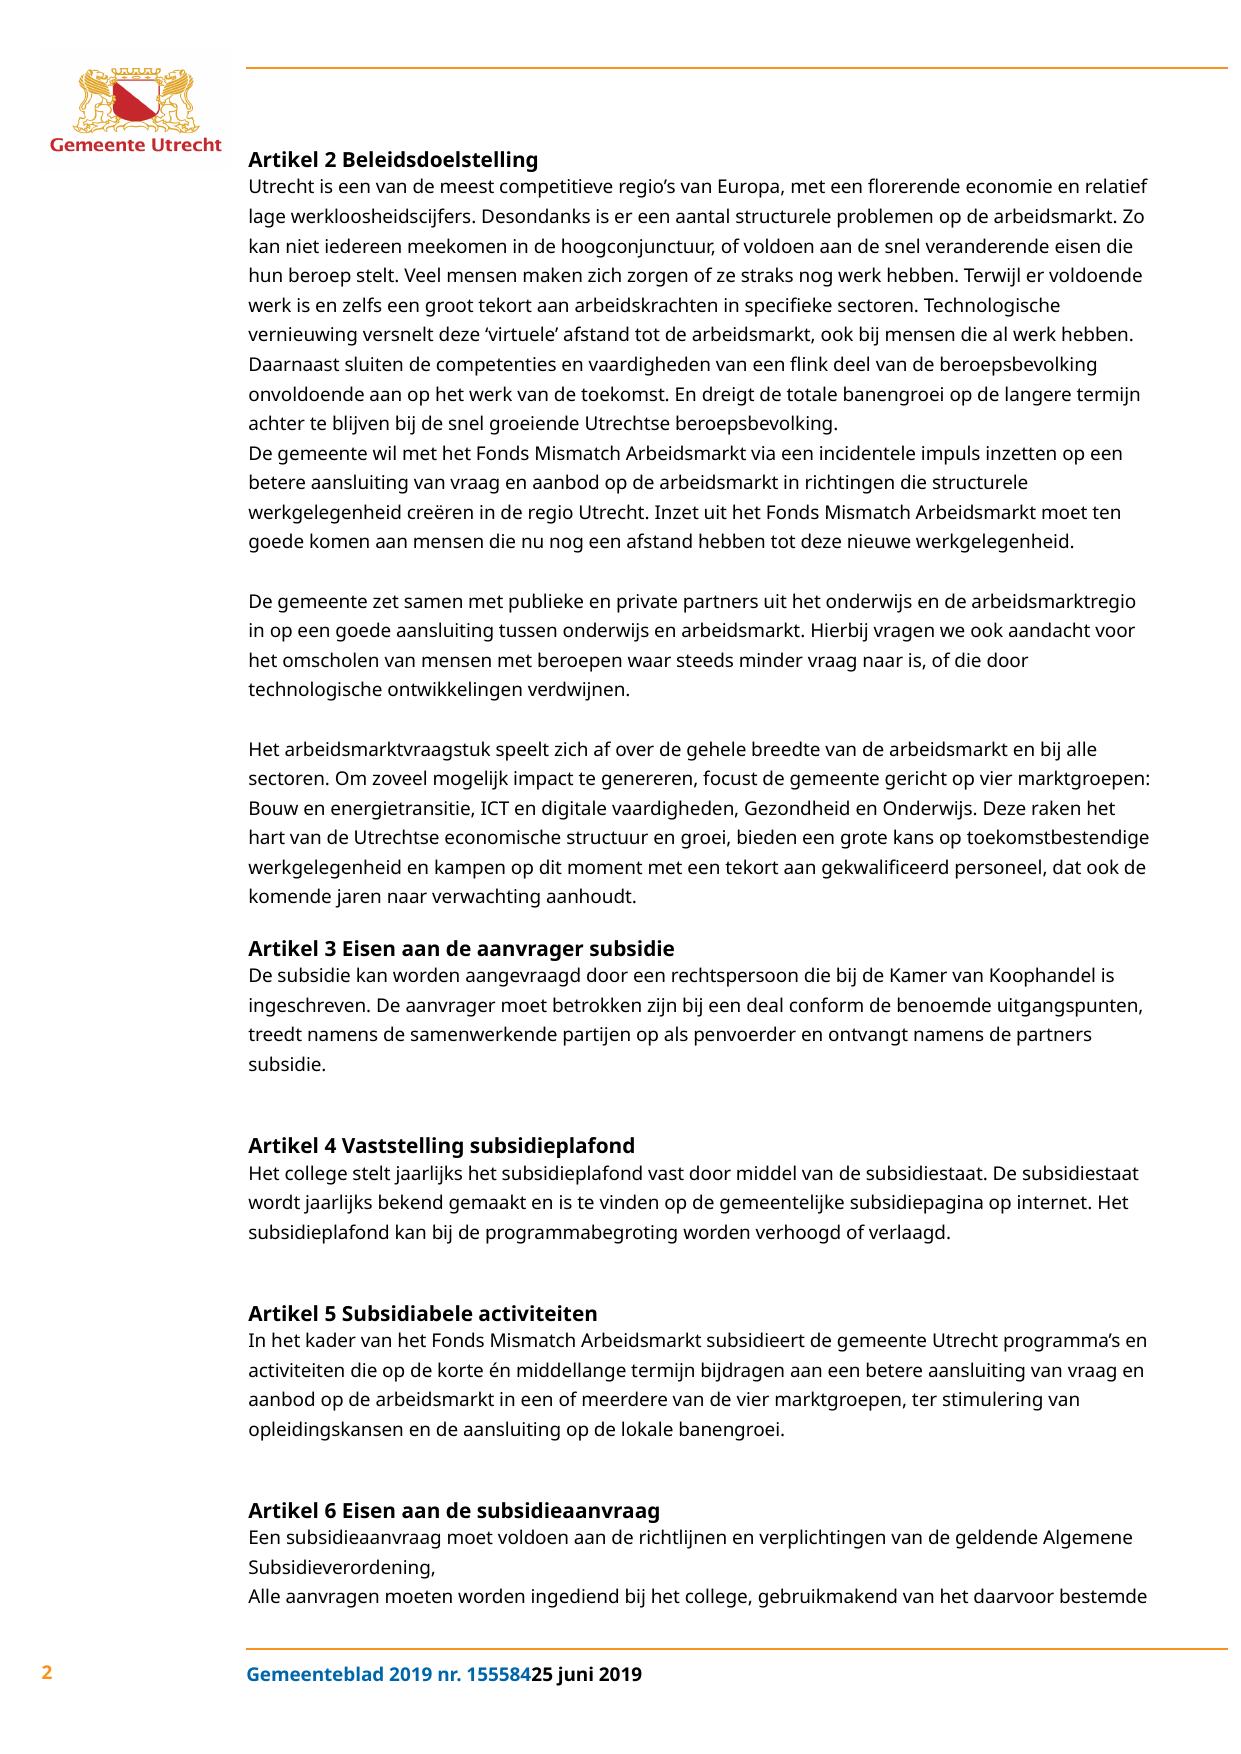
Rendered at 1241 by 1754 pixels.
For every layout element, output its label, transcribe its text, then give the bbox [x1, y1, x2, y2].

text Artikel 3 Eisen aan de aanvrager subsidie [248, 934, 1152, 962]
text Utrecht is een van de meest competitieve regio’s van Europa, met een florerende economie en relatief lage werkloosheidscijfers. Desondanks is er een aantal structurele problemen op de arbeidsmarkt. Zo kan niet iedereen meekomen in de hoogconjunctuur, of voldoen aan de snel veranderende eisen die hun beroep stelt. Veel mensen maken zich zorgen of ze straks nog werk hebben. Terwijl er voldoende werk is en zelfs een groot tekort aan arbeidskrachten in specifieke sectoren. Technologische vernieuwing versnelt deze ‘virtuele’ afstand tot de arbeidsmarkt, ook bij mensen die al werk hebben. Daarnaast sluiten de competenties en vaardigheden van een flink deel van de beroepsbevolking onvoldoende aan op het werk van de toekomst. En dreigt de totale banengroei op de langere termijn achter te blijven bij de snel groeiende Utrechtse beroepsbevolking. [248, 174, 1152, 436]
text Een subsidieaanvraag moet voldoen aan de richtlijnen en verplichtingen van de geldende Algemene Subsidieverordening, [248, 1524, 1152, 1580]
text De gemeente wil met het Fonds Mismatch Arbeidsmarkt via een incidentele impuls inzetten op een betere aansluiting van vraag en aanbod op de arbeidsmarkt in richtingen die structurele werkgelegenheid creëren in de regio Utrecht. Inzet uit het Fonds Mismatch Arbeidsmarkt moet ten goede komen aan mensen die nu nog een afstand hebben tot deze nieuwe werkgelegenheid. [248, 440, 1152, 554]
text In het kader van het Fonds Mismatch Arbeidsmarkt subsidieert de gemeente Utrecht programma’s en activiteiten die op de korte én middellange termijn bijdragen aan een betere aansluiting van vraag en aanbod op de arbeidsmarkt in een of meerdere van de vier marktgroepen, ter stimulering van opleidingskansen en de aansluiting op de lokale banengroei. [248, 1327, 1152, 1442]
text Artikel 6 Eisen aan de subsidieaanvraag [248, 1496, 1152, 1524]
text De gemeente zet samen met publieke en private partners uit het onderwijs en de arbeidsmarktregio in op een goede aansluiting tussen onderwijs en arbeidsmarkt. Hierbij vragen we ook aandacht voor het omscholen van mensen met beroepen waar steeds minder vraag naar is, of die door technologische ontwikkelingen verdwijnen. [248, 588, 1152, 702]
text Artikel 5 Subsidiabele activiteiten [248, 1299, 1152, 1327]
picture [41, 47, 231, 172]
text Het arbeidsmarktvraagstuk speelt zich af over de gehele breedte van de arbeidsmarkt en bij alle sectoren. Om zoveel mogelijk impact te genereren, focust de gemeente gericht op vier marktgroepen: Bouw en energietransitie, ICT en digitale vaardigheden, Gezondheid en Onderwijs. Deze raken het hart van de Utrechtse economische structuur en groei, bieden een grote kans op toekomstbestendige werkgelegenheid en kampen op dit moment met een tekort aan gekwalificeerd personeel, dat ook de komende jaren naar verwachting aanhoudt. [248, 736, 1152, 909]
text De subsidie kan worden aangevraagd door een rechtspersoon die bij de Kamer van Koophandel is ingeschreven. De aanvrager moet betrokken zijn bij een deal conform de benoemde uitgangspunten, treedt namens de samenwerkende partijen op als penvoerder en ontvangt namens de partners subsidie. [248, 962, 1152, 1077]
text Alle aanvragen moeten worden ingediend bij het college, gebruikmakend van het daarvoor bestemde [248, 1584, 1152, 1609]
text Artikel 4 Vaststelling subsidieplafond [248, 1131, 1152, 1160]
text Artikel 2 Beleidsdoelstelling [248, 145, 1152, 174]
text Het college stelt jaarlijks het subsidieplafond vast door middel van de subsidiestaat. De subsidiestaat wordt jaarlijks bekend gemaakt en is te vinden op de gemeentelijke subsidiepagina op internet. Het subsidieplafond kan bij de programmabegroting worden verhoogd of verlaagd. [248, 1160, 1152, 1244]
